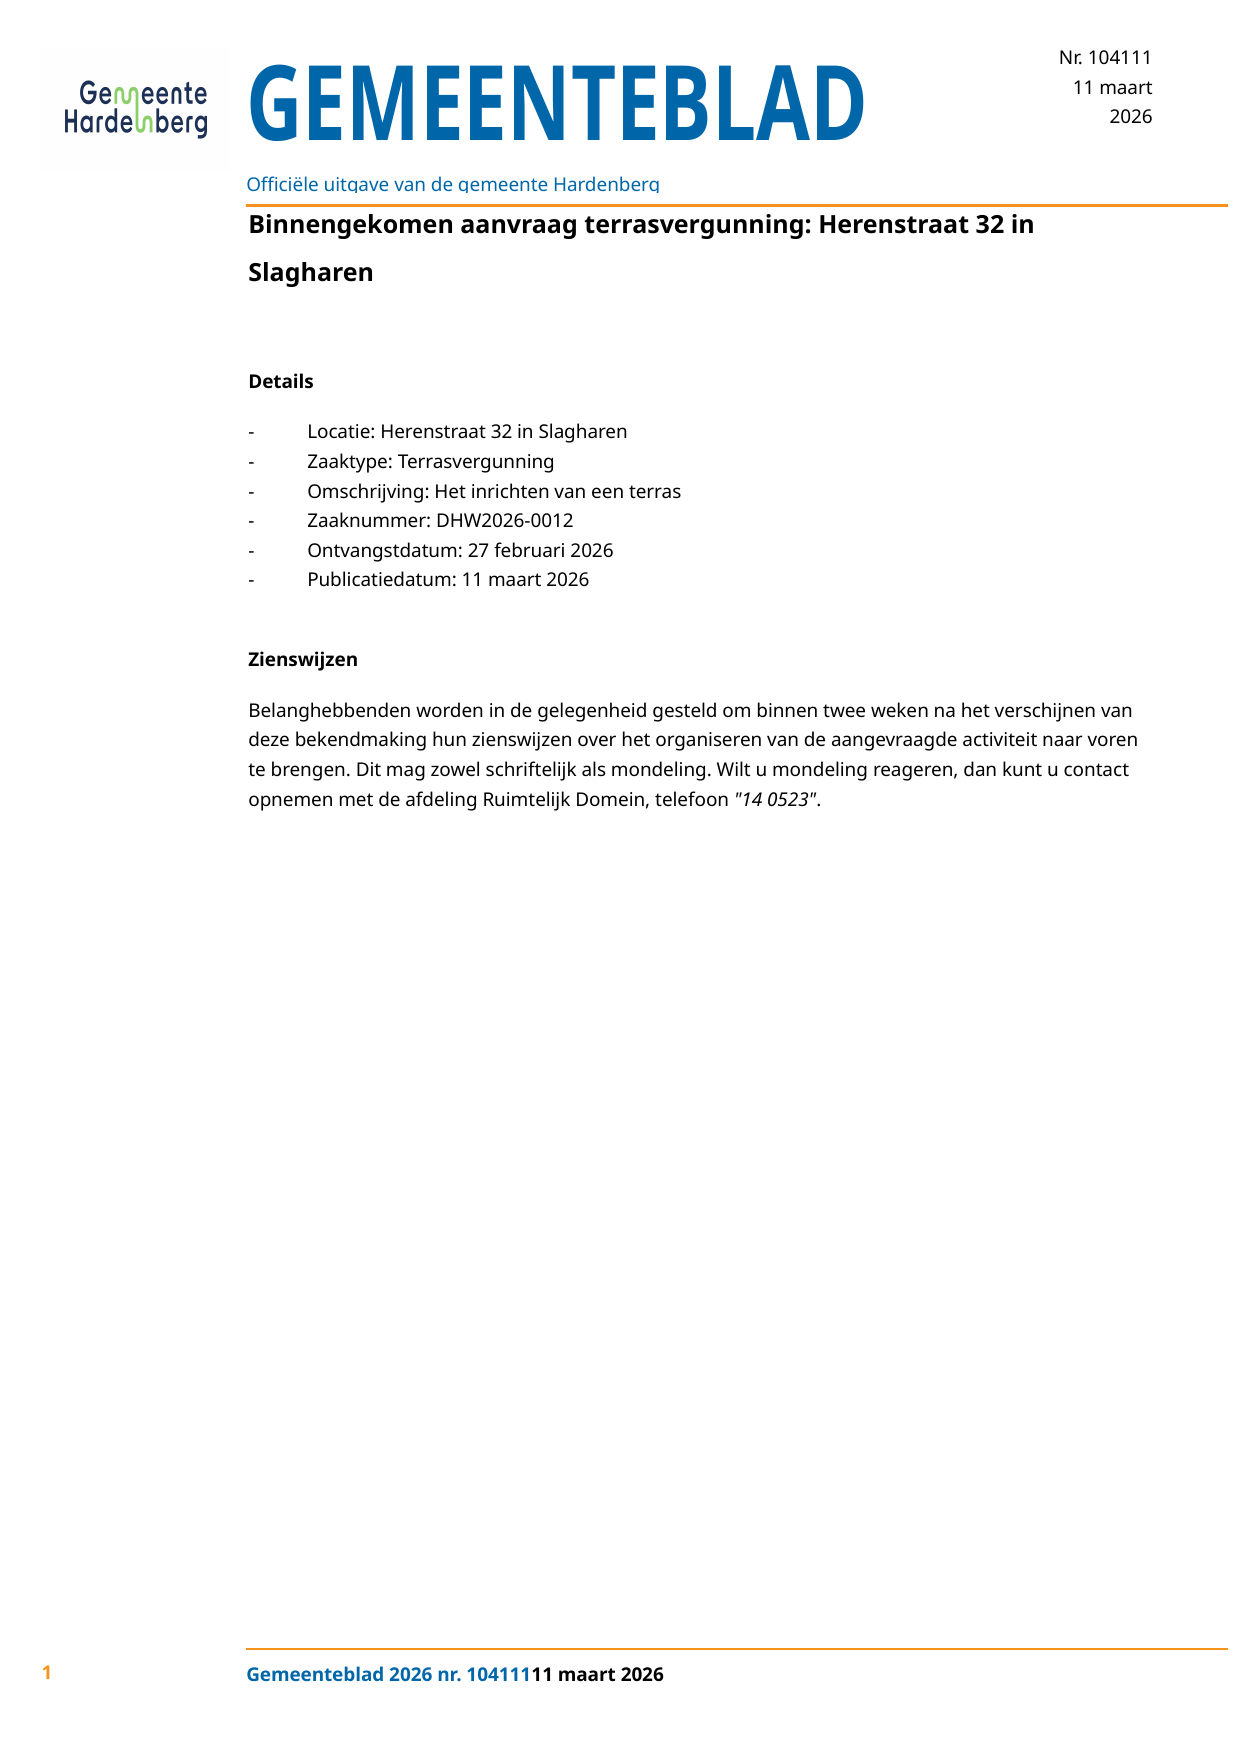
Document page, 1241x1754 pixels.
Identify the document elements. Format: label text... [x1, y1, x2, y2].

picture [41, 47, 231, 172]
list Zaaknummer: DHW2026-0012 [248, 507, 1152, 533]
text Binnengekomen aanvraag terrasvergunning: Herenstraat 32 in Slagharen [248, 207, 1152, 288]
text Details [248, 368, 1152, 394]
list Zaaktype: Terrasvergunning [248, 448, 1152, 474]
list Ontvangstdatum: 27 februari 2026 [248, 537, 1152, 563]
list Publicatiedatum: 11 maart 2026 [248, 567, 1152, 592]
text Zienswijzen [248, 647, 1152, 672]
list Omschrijving: Het inrichten van een terras [248, 478, 1152, 504]
list Locatie: Herenstraat 32 in Slagharen [248, 419, 1152, 444]
text Belanghebbenden worden in de gelegenheid gesteld om binnen twee weken na het verschijnen van deze bekendmaking hun zienswijzen over het organiseren van de aangevraagde activiteit naar voren te brengen. Dit mag zowel schriftelijk als mondeling. Wilt u mondeling reageren, dan kunt u contact opnemen met de afdeling Ruimtelijk Domein, telefoon "14 0523". [248, 697, 1152, 812]
